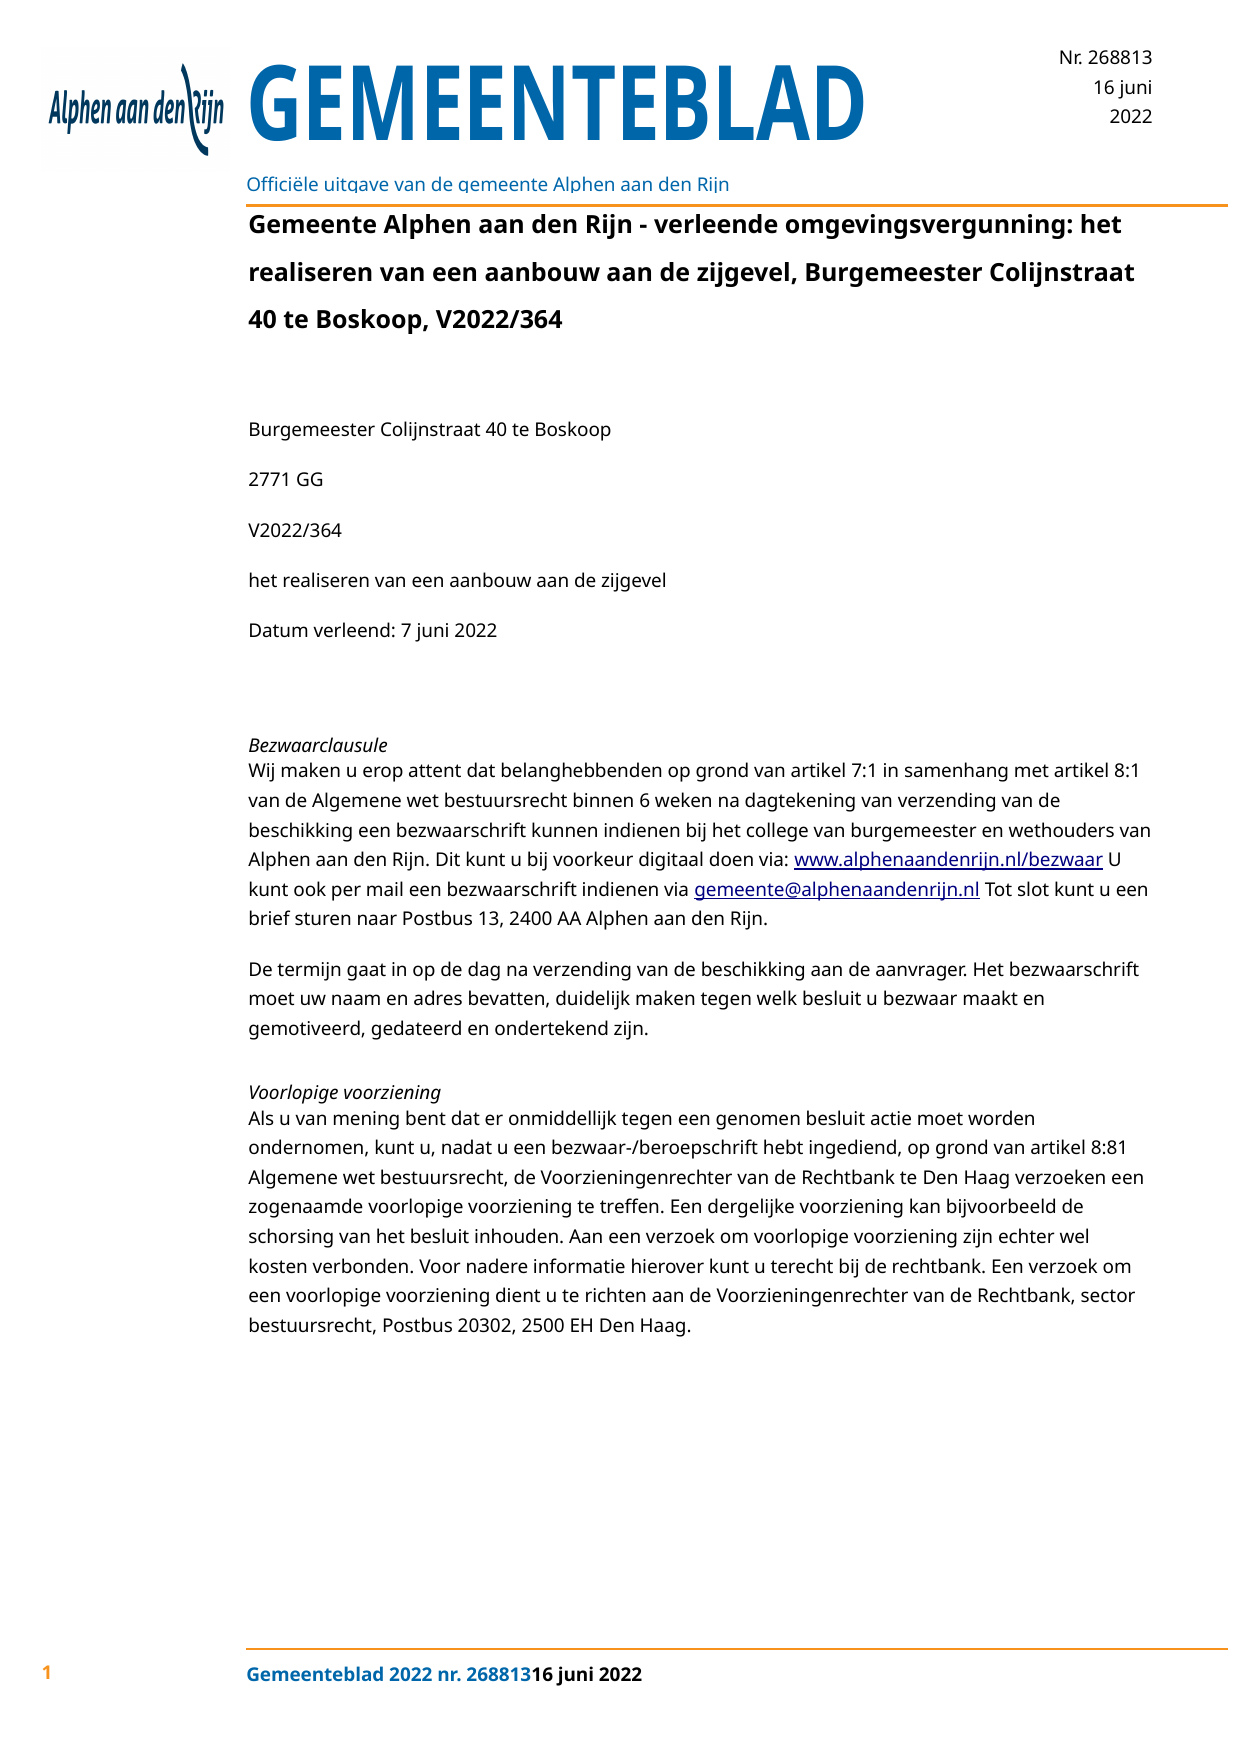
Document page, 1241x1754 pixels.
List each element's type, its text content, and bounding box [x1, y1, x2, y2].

text 2771 GG [248, 466, 1152, 492]
text Burgemeester Colijnstraat 40 te Boskoop [248, 416, 1152, 442]
text Voorlopige voorziening [248, 1079, 1152, 1105]
text Gemeente Alphen aan den Rijn - verleende omgevingsvergunning: het realiseren van een aanbouw aan de zijgevel, Burgemeester Colijnstraat 40 te Boskoop, V2022/364 [248, 207, 1152, 336]
text Wij maken u erop attent dat belanghebbenden op grond van artikel 7:1 in samenhang met artikel 8:1 van de Algemene wet bestuursrecht binnen 6 weken na dagtekening van verzending van de beschikking een bezwaarschrift kunnen indienen bij het college van burgemeester en wethouders van Alphen aan den Rijn. Dit kunt u bij voorkeur digitaal doen via: www.alphenaandenrijn.nl/bezwaar U kunt ook per mail een bezwaarschrift indienen via gemeente@alphenaandenrijn.nl Tot slot kunt u een brief sturen naar Postbus 13, 2400 AA Alphen aan den Rijn. [248, 758, 1152, 931]
picture [41, 47, 231, 172]
text het realiseren van een aanbouw aan de zijgevel [248, 567, 1152, 593]
text De termijn gaat in op de dag na verzending van de beschikking aan de aanvrager. Het bezwaarschrift moet uw naam en adres bevatten, duidelijk maken tegen welk besluit u bezwaar maakt en gemotiveerd, gedateerd en ondertekend zijn. [248, 956, 1152, 1041]
text Datum verleend: 7 juni 2022 [248, 618, 1152, 643]
text Bezwaarclausule [248, 732, 1152, 758]
text Als u van mening bent dat er onmiddellijk tegen een genomen besluit actie moet worden ondernomen, kunt u, nadat u een bezwaar-/beroepschrift hebt ingediend, op grond van artikel 8:81 Algemene wet bestuursrecht, de Voorzieningenrechter van de Rechtbank te Den Haag verzoeken een zogenaamde voorlopige voorziening te treffen. Een dergelijke voorziening kan bijvoorbeeld de schorsing van het besluit inhouden. Aan een verzoek om voorlopige voorziening zijn echter wel kosten verbonden. Voor nadere informatie hierover kunt u terecht bij de rechtbank. Een verzoek om een voorlopige voorziening dient u te richten aan de Voorzieningenrechter van de Rechtbank, sector bestuursrecht, Postbus 20302, 2500 EH Den Haag. [248, 1105, 1152, 1338]
text V2022/364 [248, 517, 1152, 542]
